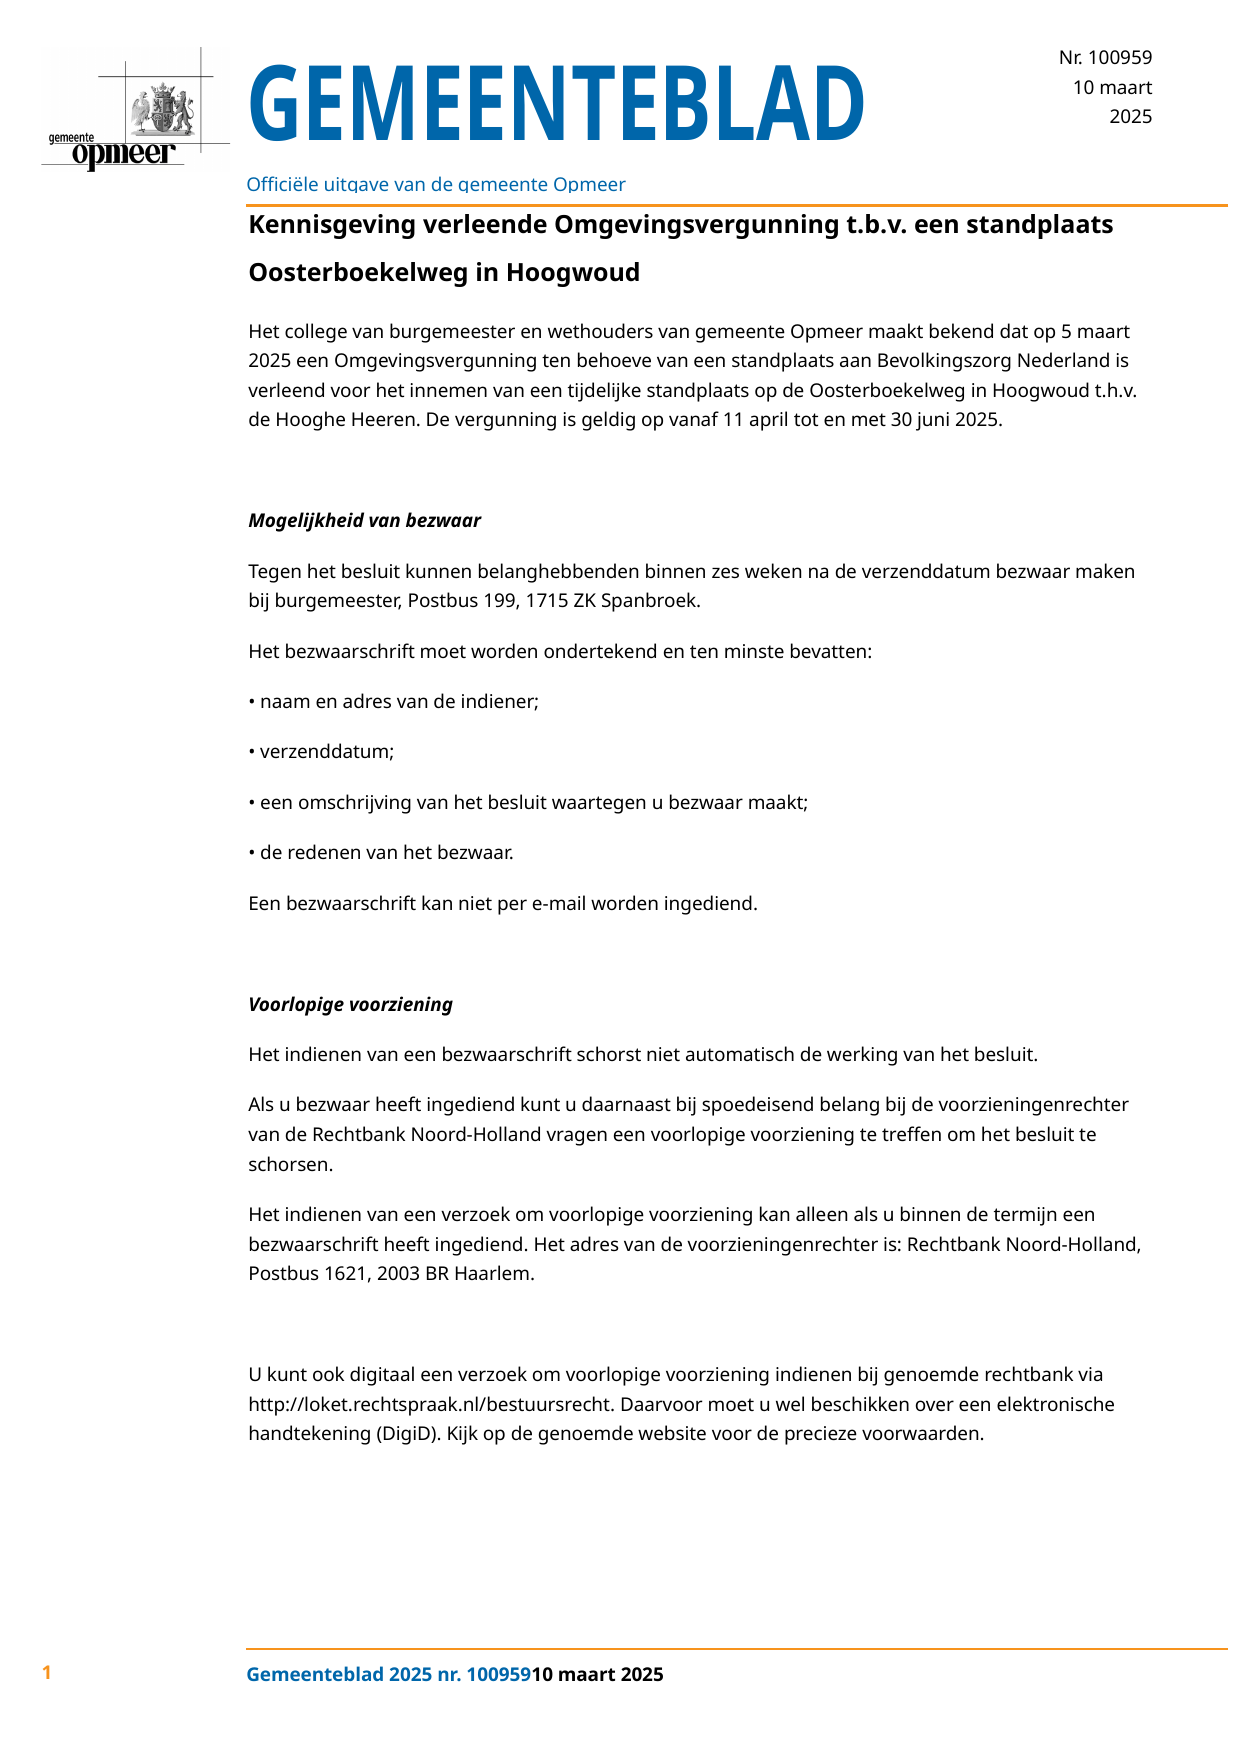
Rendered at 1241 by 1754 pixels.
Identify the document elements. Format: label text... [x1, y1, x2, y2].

text Een bezwaarschrift kan niet per e-mail worden ingediend. [248, 890, 1152, 916]
text • naam en adres van de indiener; [248, 688, 1152, 714]
text Als u bezwaar heeft ingediend kunt u daarnaast bij spoedeisend belang bij de voorzieningenrechter van de Rechtbank Noord-Holland vragen een voorlopige voorziening te treffen om het besluit te schorsen. [248, 1092, 1152, 1177]
text Het indienen van een bezwaarschrift schorst niet automatisch de werking van het besluit. [248, 1041, 1152, 1067]
text Het bezwaarschrift moet worden ondertekend en ten minste bevatten: [248, 638, 1152, 664]
text Tegen het besluit kunnen belanghebbenden binnen zes weken na de verzenddatum bezwaar maken bij burgemeester, Postbus 199, 1715 ZK Spanbroek. [248, 558, 1152, 613]
text Het college van burgemeester en wethouders van gemeente Opmeer maakt bekend dat op 5 maart 2025 een Omgevingsvergunning ten behoeve van een standplaats aan Bevolkingszorg Nederland is verleend voor het innemen van een tijdelijke standplaats op de Oosterboekelweg in Hoogwoud t.h.v. de Hooghe Heeren. De vergunning is geldig op vanaf 11 april tot en met 30 juni 2025. [248, 318, 1152, 432]
text Het indienen van een verzoek om voorlopige voorziening kan alleen als u binnen de termijn een bezwaarschrift heeft ingediend. Het adres van de voorzieningenrechter is: Rechtbank Noord-Holland, Postbus 1621, 2003 BR Haarlem. [248, 1201, 1152, 1286]
text Voorlopige voorziening [248, 991, 1152, 1017]
text • de redenen van het bezwaar. [248, 839, 1152, 865]
text • verzenddatum; [248, 739, 1152, 764]
text • een omschrijving van het besluit waartegen u bezwaar maakt; [248, 789, 1152, 815]
text Kennisgeving verleende Omgevingsvergunning t.b.v. een standplaats Oosterboekelweg in Hoogwoud [248, 207, 1152, 288]
picture [41, 47, 231, 172]
text U kunt ook digitaal een verzoek om voorlopige voorziening indienen bij genoemde rechtbank via http://loket.rechtspraak.nl/bestuursrecht. Daarvoor moet u wel beschikken over een elektronische handtekening (DigiD). Kijk op de genoemde website voor de precieze voorwaarden. [248, 1361, 1152, 1446]
text Mogelijkheid van bezwaar [248, 507, 1152, 533]
